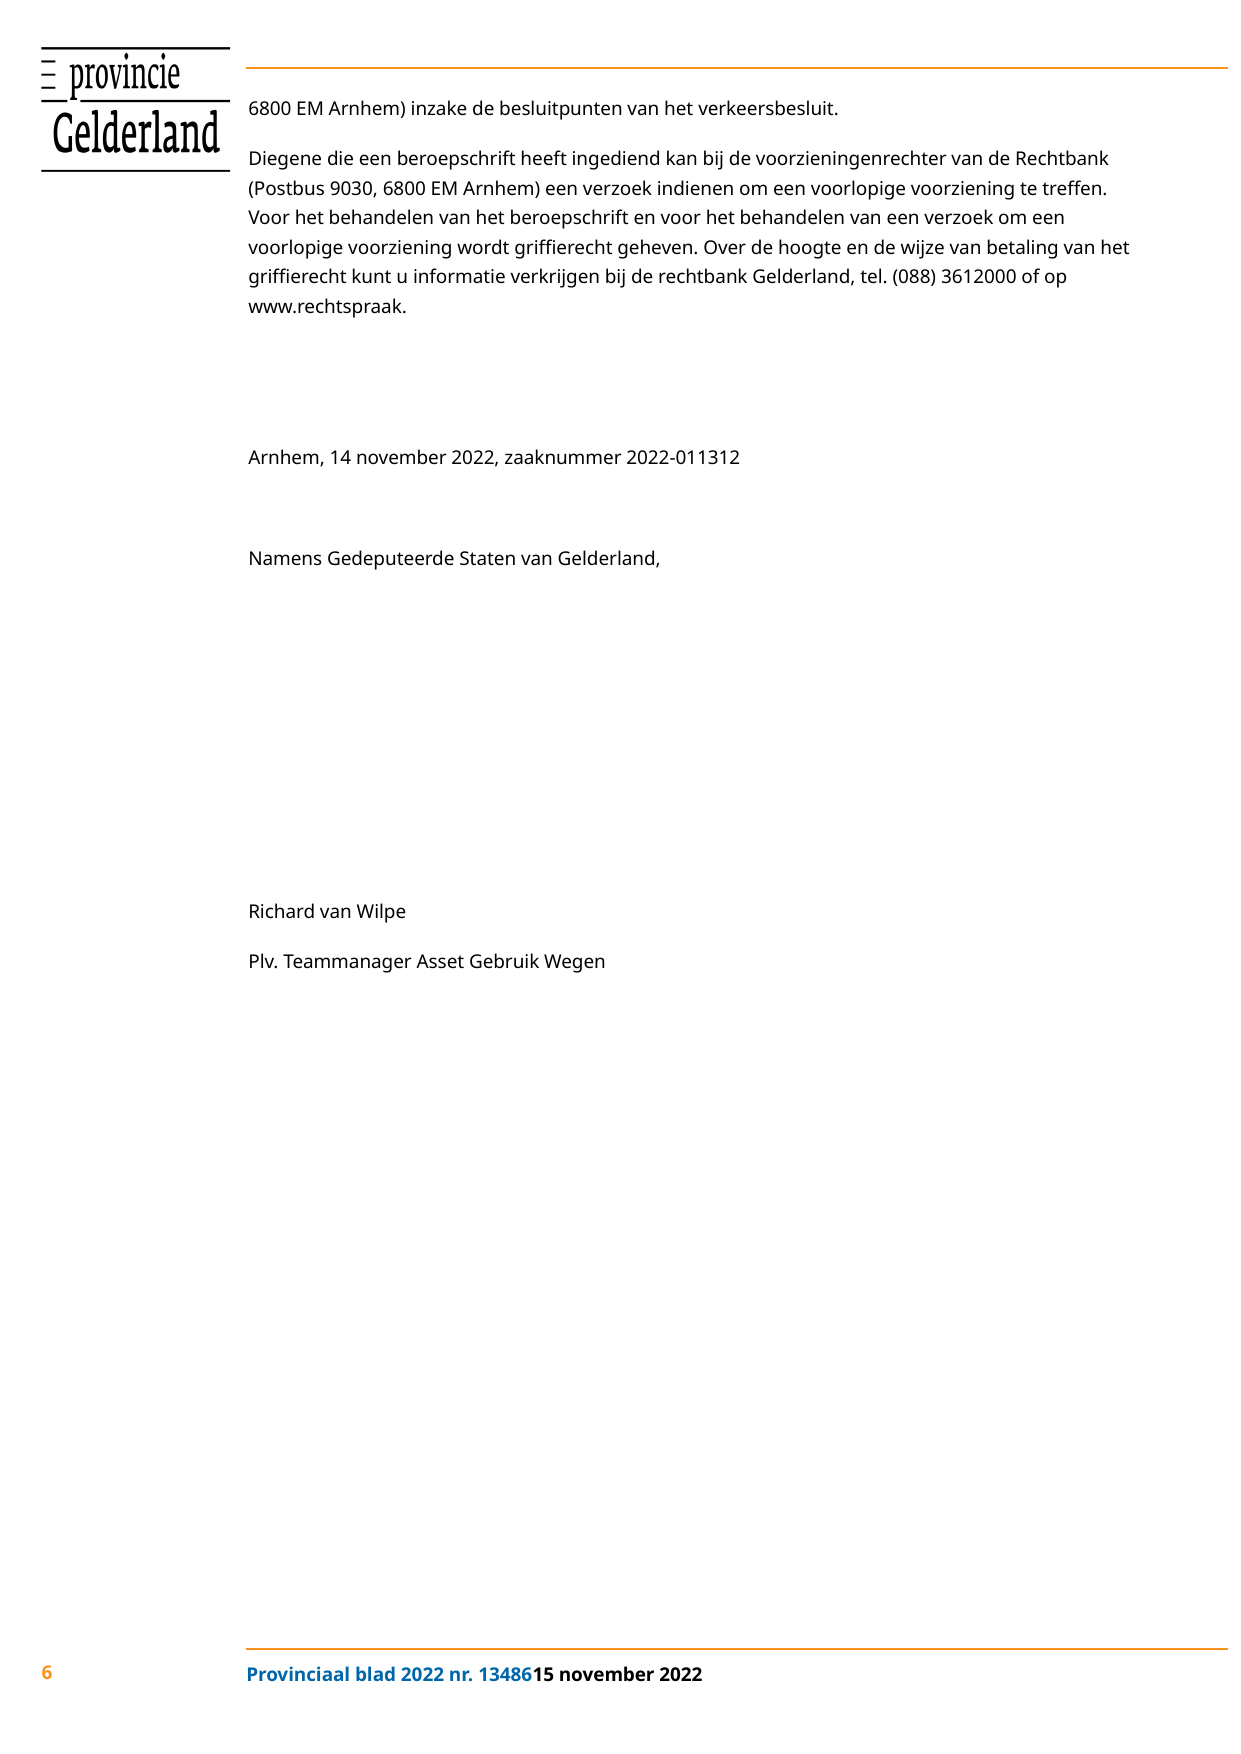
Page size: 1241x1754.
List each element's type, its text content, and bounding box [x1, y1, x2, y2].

text Arnhem, 14 november 2022, zaaknummer 2022-011312 [248, 444, 1152, 470]
text Diegene die een beroepschrift heeft ingediend kan bij de voorzieningenrechter van de Rechtbank (Postbus 9030, 6800 EM Arnhem) een verzoek indienen om een voorlopige voorziening te treffen. Voor het behandelen van het beroepschrift en voor het behandelen van een verzoek om een voorlopige voorziening wordt griffierecht geheven. Over de hoogte en de wijze van betaling van het griffierecht kunt u informatie verkrijgen bij de rechtbank Gelderland, tel. (088) 3612000 of op www.rechtspraak. [248, 145, 1152, 319]
picture [41, 47, 231, 172]
text 6800 EM Arnhem) inzake de besluitpunten van het verkeersbesluit. [248, 95, 1152, 121]
text Plv. Teammanager Asset Gebruik Wegen [248, 948, 1152, 974]
text Namens Gedeputeerde Staten van Gelderland, [248, 545, 1152, 571]
text Richard van Wilpe [248, 898, 1152, 924]
